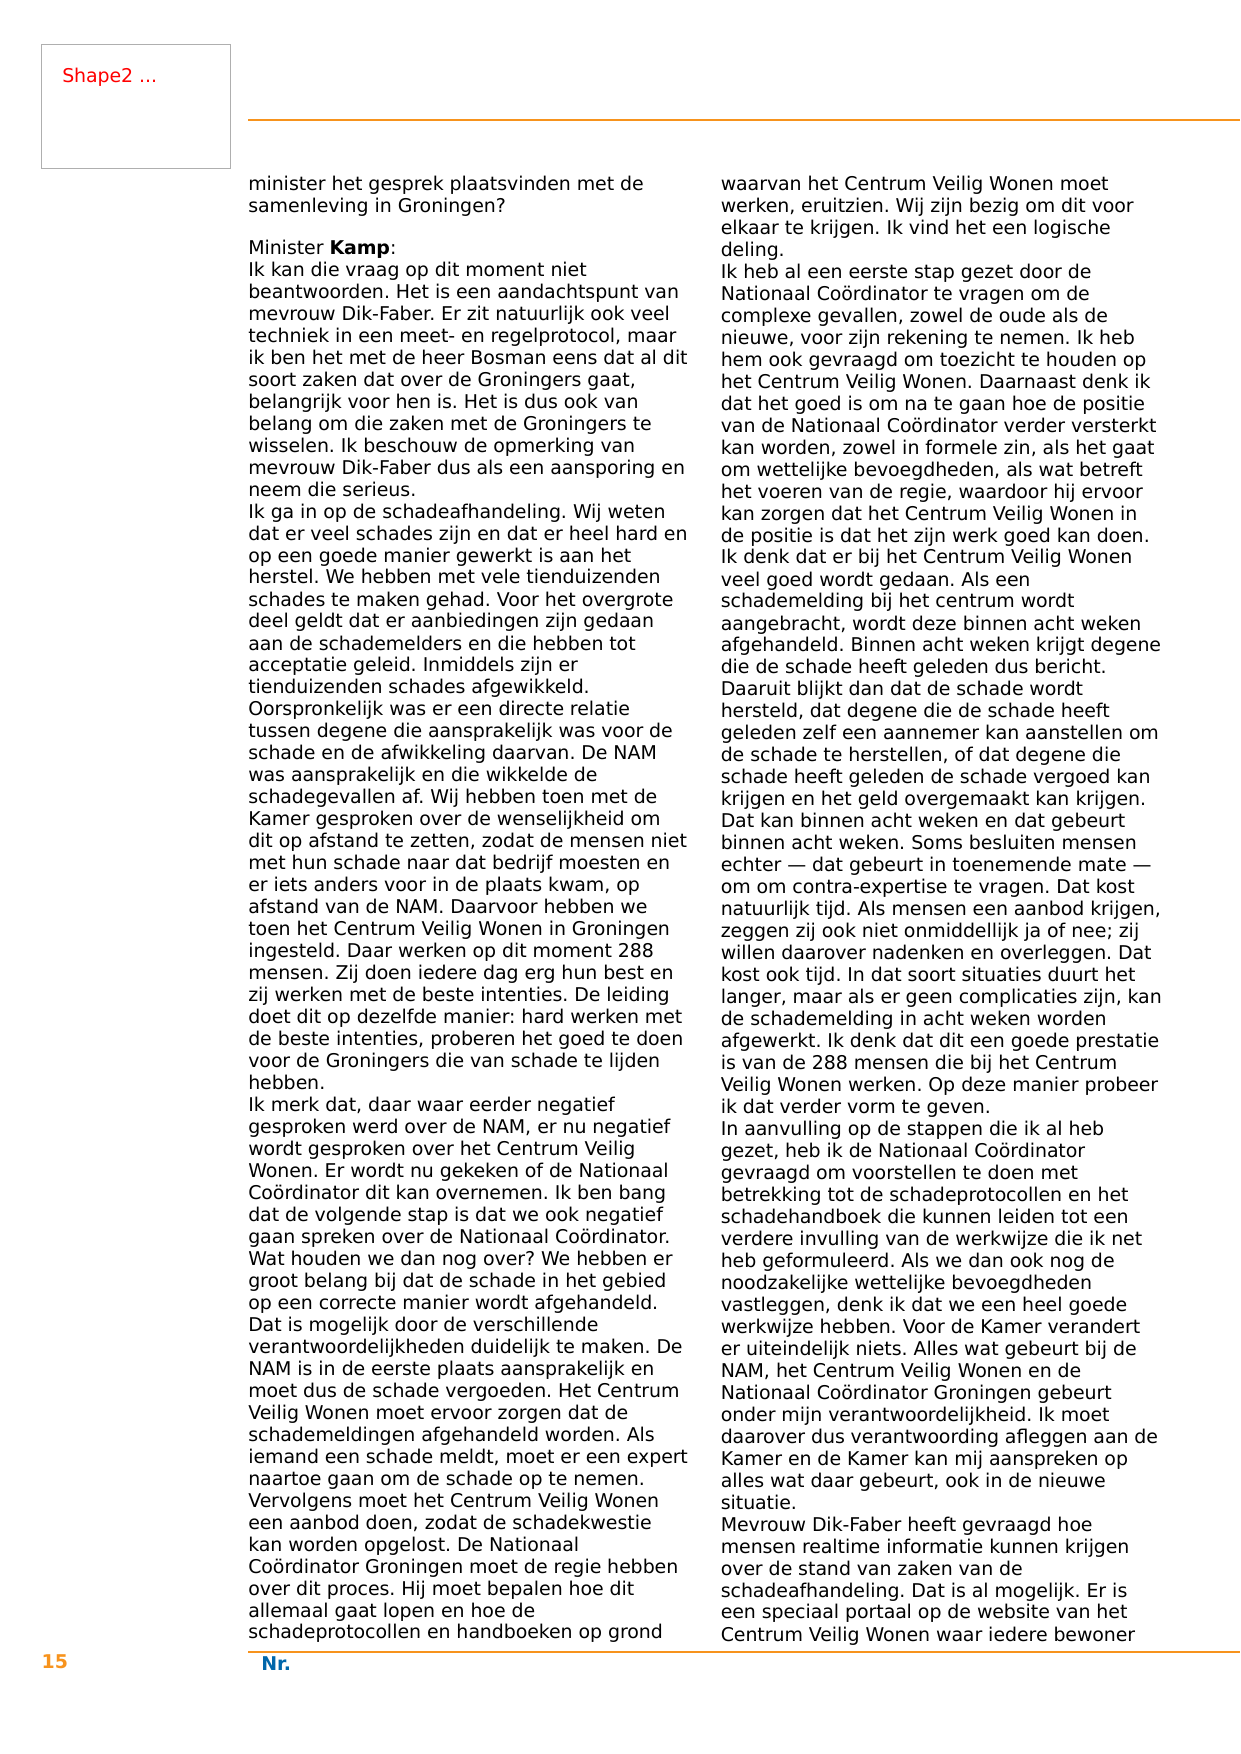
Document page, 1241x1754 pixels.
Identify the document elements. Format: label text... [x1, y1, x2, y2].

text In aanvulling op de stappen die ik al heb gezet, heb ik de Nationaal Coördinator gevraagd om voorstellen te doen met betrekking tot de schadeprotocollen en het schadehandboek die kunnen leiden tot een verdere invulling van de werkwijze die ik net heb geformuleerd. Als we dan ook nog de noodzakelijke wettelijke bevoegdheden vastleggen, denk ik dat we een heel goede werkwijze hebben. Voor de Kamer verandert er uiteindelijk niets. Alles wat gebeurt bij de NAM, het Centrum Veilig Wonen en de Nationaal Coördinator Groningen gebeurt onder mijn verantwoordelijkheid. Ik moet daarover dus verantwoording afleggen aan de Kamer en de Kamer kan mij aanspreken op alles wat daar gebeurt, ook in de nieuwe situatie. [721, 1118, 1163, 1513]
text Minister Kamp: [248, 237, 691, 259]
text waarvan het Centrum Veilig Wonen moet werken, eruitzien. Wij zijn bezig om dit voor elkaar te krijgen. Ik vind het een logische deling. [721, 173, 1163, 261]
text Ik heb al een eerste stap gezet door de Nationaal Coördinator te vragen om de complexe gevallen, zowel de oude als de nieuwe, voor zijn rekening te nemen. Ik heb hem ook gevraagd om toezicht te houden op het Centrum Veilig Wonen. Daarnaast denk ik dat het goed is om na te gaan hoe de positie van de Nationaal Coördinator verder versterkt kan worden, zowel in formele zin, als het gaat om wettelijke bevoegdheden, als wat betreft het voeren van de regie, waardoor hij ervoor kan zorgen dat het Centrum Veilig Wonen in de positie is dat het zijn werk goed kan doen. [721, 261, 1163, 546]
text Ik merk dat, daar waar eerder negatief gesproken werd over de NAM, er nu negatief wordt gesproken over het Centrum Veilig Wonen. Er wordt nu gekeken of de Nationaal Coördinator dit kan overnemen. Ik ben bang dat de volgende stap is dat we ook negatief gaan spreken over de Nationaal Coördinator. Wat houden we dan nog over? We hebben er groot belang bij dat de schade in het gebied op een correcte manier wordt afgehandeld. Dat is mogelijk door de verschillende verantwoordelijkheden duidelijk te maken. De NAM is in de eerste plaats aansprakelijk en moet dus de schade vergoeden. Het Centrum Veilig Wonen moet ervoor zorgen dat de schademeldingen afgehandeld worden. Als iemand een schade meldt, moet er een expert naartoe gaan om de schade op te nemen. Vervolgens moet het Centrum Veilig Wonen een aanbod doen, zodat de schadekwestie kan worden opgelost. De Nationaal Coördinator Groningen moet de regie hebben over dit proces. Hij moet bepalen hoe dit allemaal gaat lopen en hoe de schadeprotocollen en handboeken op grond [248, 1094, 691, 1643]
text minister het gesprek plaatsvinden met de samenleving in Groningen? [248, 173, 691, 217]
text Ik denk dat er bij het Centrum Veilig Wonen veel goed wordt gedaan. Als een schademelding bij het centrum wordt aangebracht, wordt deze binnen acht weken afgehandeld. Binnen acht weken krijgt degene die de schade heeft geleden dus bericht. Daaruit blijkt dan dat de schade wordt hersteld, dat degene die de schade heeft geleden zelf een aannemer kan aanstellen om de schade te herstellen, of dat degene die schade heeft geleden de schade vergoed kan krijgen en het geld overgemaakt kan krijgen. Dat kan binnen acht weken en dat gebeurt binnen acht weken. Soms besluiten mensen echter — dat gebeurt in toenemende mate — om om contra-expertise te vragen. Dat kost natuurlijk tijd. Als mensen een aanbod krijgen, zeggen zij ook niet onmiddellijk ja of nee; zij willen daarover nadenken en overleggen. Dat kost ook tijd. In dat soort situaties duurt het langer, maar als er geen complicaties zijn, kan de schademelding in acht weken worden afgewerkt. Ik denk dat dit een goede prestatie is van de 288 mensen die bij het Centrum Veilig Wonen werken. Op deze manier probeer ik dat verder vorm te geven. [721, 546, 1163, 1118]
text Ik ga in op de schadeafhandeling. Wij weten dat er veel schades zijn en dat er heel hard en op een goede manier gewerkt is aan het herstel. We hebben met vele tienduizenden schades te maken gehad. Voor het overgrote deel geldt dat er aanbiedingen zijn gedaan aan de schademelders en die hebben tot acceptatie geleid. Inmiddels zijn er tienduizenden schades afgewikkeld. Oorspronkelijk was er een directe relatie tussen degene die aansprakelijk was voor de schade en de afwikkeling daarvan. De NAM was aansprakelijk en die wikkelde de schadegevallen af. Wij hebben toen met de Kamer gesproken over de wenselijkheid om dit op afstand te zetten, zodat de mensen niet met hun schade naar dat bedrijf moesten en er iets anders voor in de plaats kwam, op afstand van de NAM. Daarvoor hebben we toen het Centrum Veilig Wonen in Groningen ingesteld. Daar werken op dit moment 288 mensen. Zij doen iedere dag erg hun best en zij werken met de beste intenties. De leiding doet dit op dezelfde manier: hard werken met de beste intenties, proberen het goed te doen voor de Groningers die van schade te lijden hebben. [248, 501, 691, 1094]
text Mevrouw Dik-Faber heeft gevraagd hoe mensen realtime informatie kunnen krijgen over de stand van zaken van de schadeafhandeling. Dat is al mogelijk. Er is een speciaal portaal op de website van het Centrum Veilig Wonen waar iedere bewoner [721, 1513, 1163, 1645]
text Ik kan die vraag op dit moment niet beantwoorden. Het is een aandachtspunt van mevrouw Dik-Faber. Er zit natuurlijk ook veel techniek in een meet- en regelprotocol, maar ik ben het met de heer Bosman eens dat al dit soort zaken dat over de Groningers gaat, belangrijk voor hen is. Het is dus ook van belang om die zaken met de Groningers te wisselen. Ik beschouw de opmerking van mevrouw Dik-Faber dus als een aansporing en neem die serieus. [248, 259, 691, 501]
